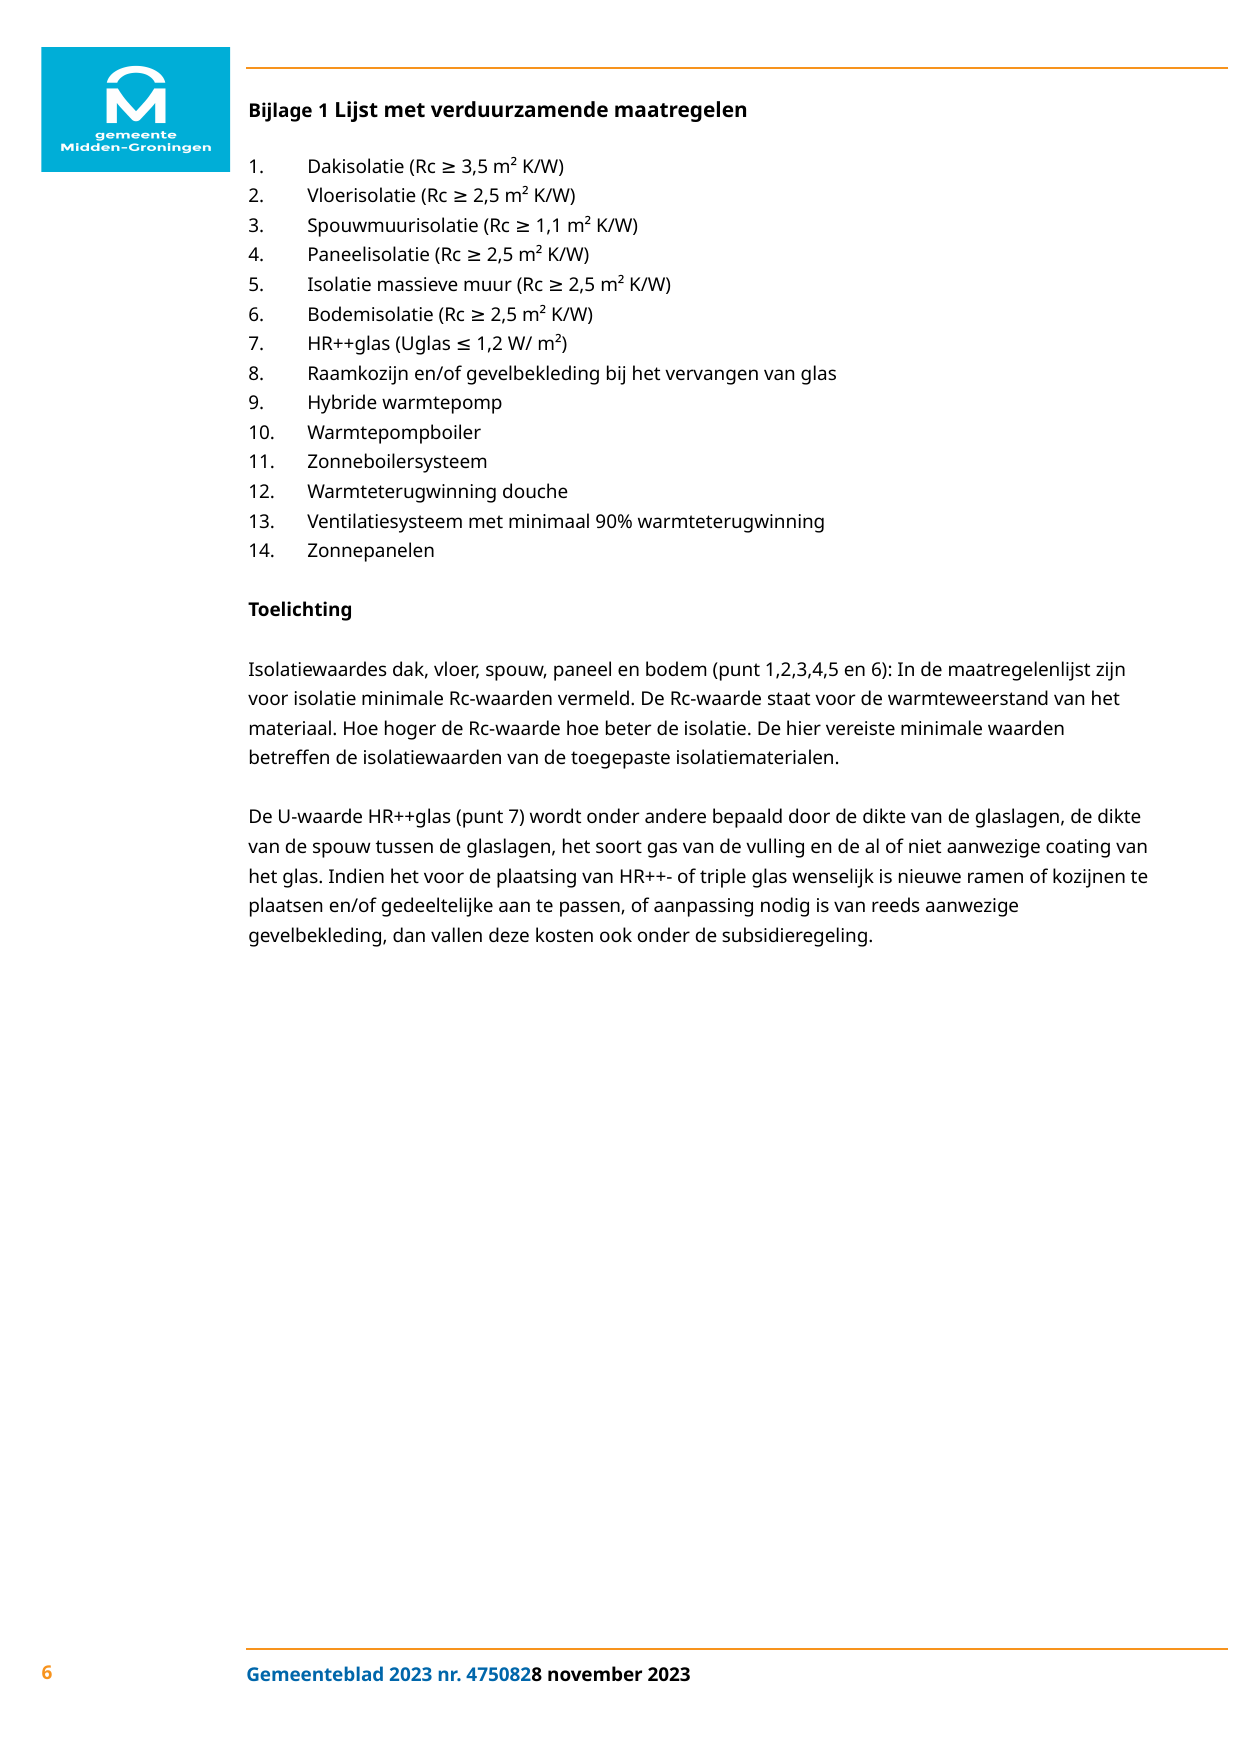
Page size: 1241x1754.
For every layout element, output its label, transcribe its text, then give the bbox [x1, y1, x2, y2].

list Zonneboilersysteem [248, 449, 1152, 474]
picture [107, 89, 165, 122]
list Isolatie massieve muur (Rc ≥ 2,5 m² K/W) [248, 271, 1152, 297]
list Dakisolatie (Rc ≥ 3,5 m² K/W) [248, 153, 1152, 179]
list Hybride warmtepomp [248, 389, 1152, 415]
text De U-waarde HR++glas (punt 7) wordt onder andere bepaald door de dikte van de glaslagen, de dikte van de spouw tussen de glaslagen, het soort gas van de vulling en de al of niet aanwezige coating van het glas. Indien het voor de plaatsing van HR++- of triple glas wenselijk is nieuwe ramen of kozijnen te plaatsen en/of gedeeltelijke aan te passen, of aanpassing nodig is van reeds aanwezige gevelbekleding, dan vallen deze kosten ook onder de subsidieregeling. [248, 804, 1152, 948]
picture [184, 146, 190, 153]
picture [108, 66, 164, 82]
list Bodemisolatie (Rc ≥ 2,5 m² K/W) [248, 301, 1152, 327]
list Paneelisolatie (Rc ≥ 2,5 m² K/W) [248, 242, 1152, 267]
list Zonnepanelen [248, 537, 1152, 563]
list Warmtepompboiler [248, 419, 1152, 445]
text Bijlage 1 Lijst met verduurzamende maatregelen [248, 95, 1152, 123]
text Toelichting [248, 597, 1152, 622]
list Warmteterugwinning douche [248, 478, 1152, 504]
text Isolatiewaardes dak, vloer, spouw, paneel en bodem (punt 1,2,3,4,5 en 6): In de maatregelenlijst zijn voor isolatie minimale Rc-waarden vermeld. De Rc-waarde staat voor de warmteweerstand van het materiaal. Hoe hoger de Rc-waarde hoe beter de isolatie. De hier vereiste minimale waarden betreffen de isolatiewaarden van de toegepaste isolatiematerialen. [248, 656, 1152, 770]
list Ventilatiesysteem met minimaal 90% warmteterugwinning [248, 508, 1152, 534]
list Raamkozijn en/of gevelbekleding bij het vervangen van glas [248, 360, 1152, 386]
list HR++glas (Uglas ≤ 1,2 W/ m²) [248, 330, 1152, 356]
list Spouwmuurisolatie (Rc ≥ 1,1 m² K/W) [248, 212, 1152, 238]
list Vloerisolatie (Rc ≥ 2,5 m² K/W) [248, 182, 1152, 208]
